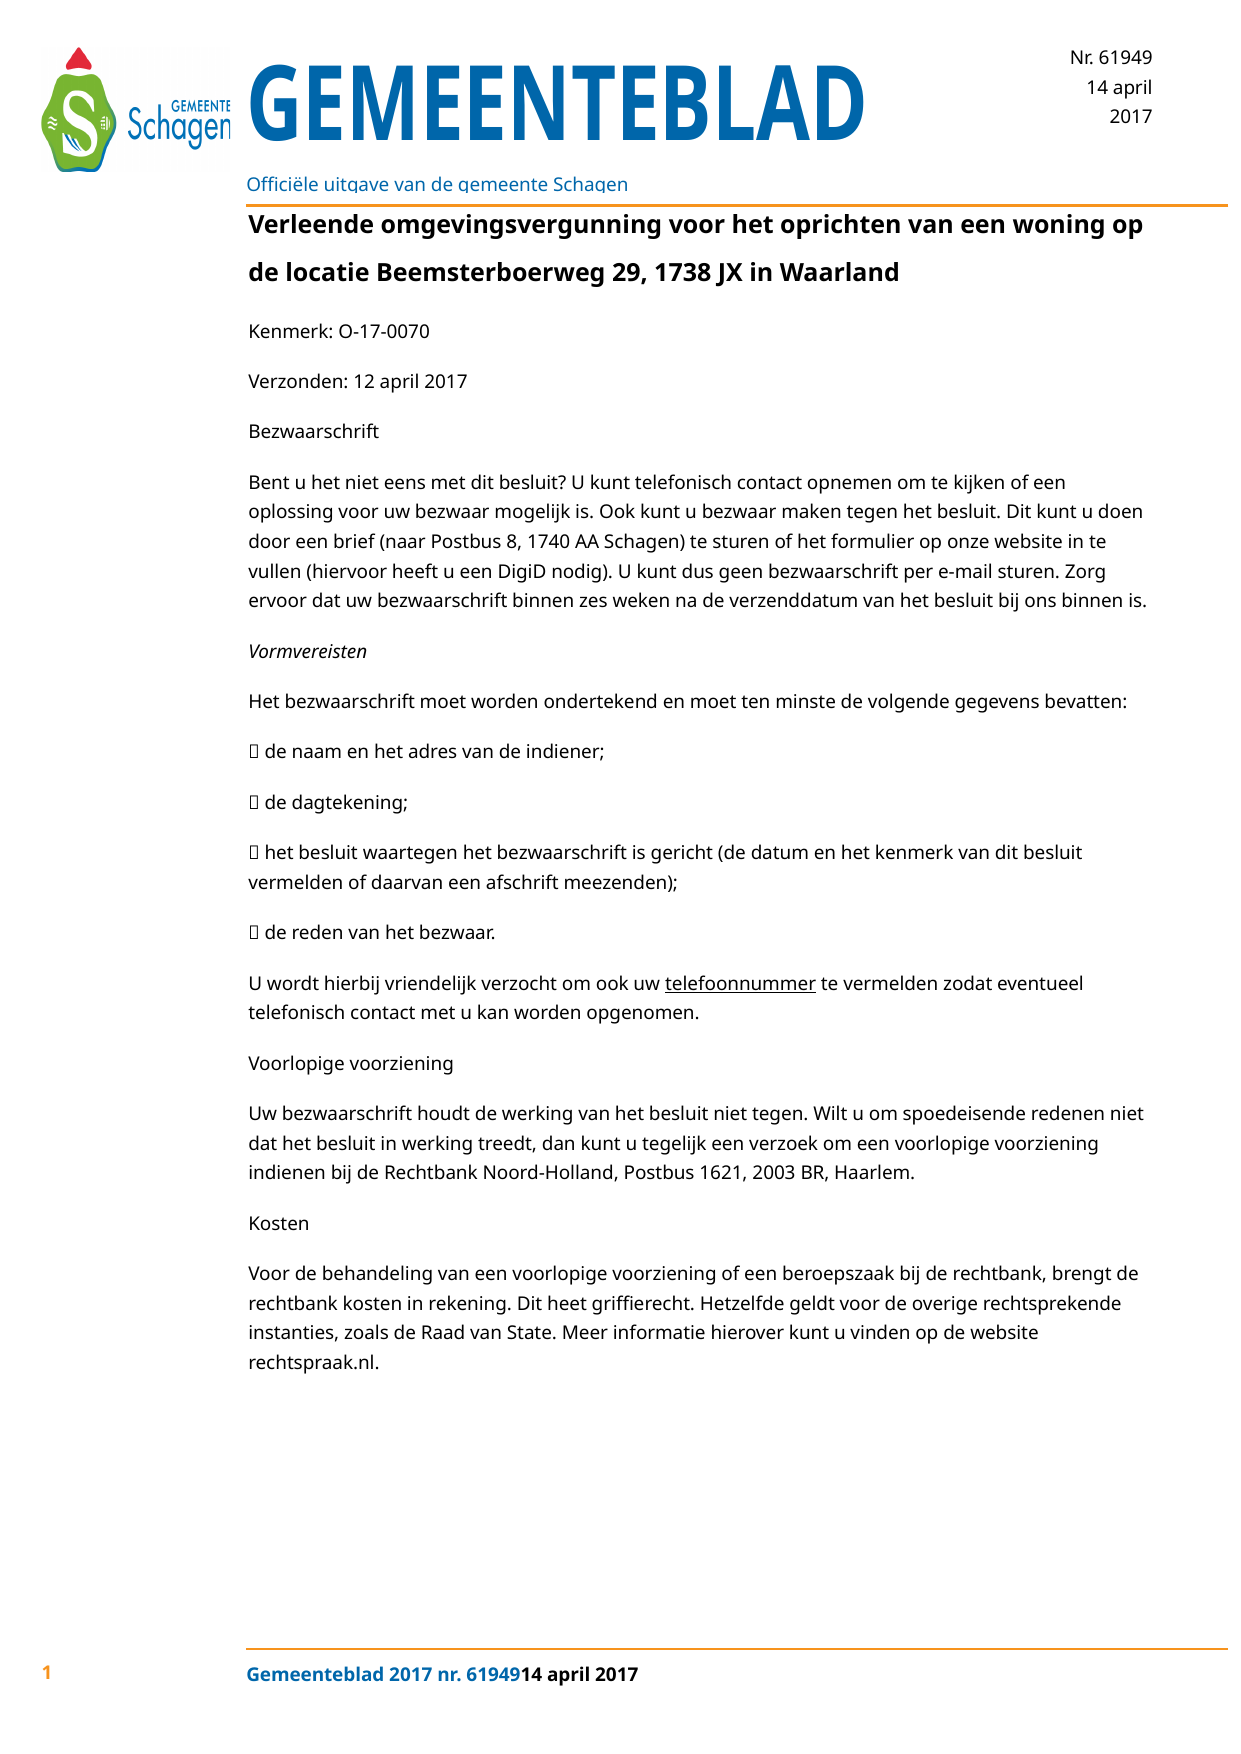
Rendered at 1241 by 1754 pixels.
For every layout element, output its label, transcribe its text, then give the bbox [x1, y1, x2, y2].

text Verzonden: 12 april 2017 [248, 368, 1152, 394]
text U wordt hierbij vriendelijk verzocht om ook uw telefoonnummer te vermelden zodat eventueel telefonisch contact met u kan worden opgenomen. [248, 970, 1152, 1025]
text  de naam en het adres van de indiener; [248, 739, 1152, 764]
picture [41, 47, 231, 172]
text Bent u het niet eens met dit besluit? U kunt telefonisch contact opnemen om te kijken of een oplossing voor uw bezwaar mogelijk is. Ook kunt u bezwaar maken tegen het besluit. Dit kunt u doen door een brief (naar Postbus 8, 1740 AA Schagen) te sturen of het formulier op onze website in te vullen (hiervoor heeft u een DigiD nodig). U kunt dus geen bezwaarschrift per e-mail sturen. Zorg ervoor dat uw bezwaarschrift binnen zes weken na de verzenddatum van het besluit bij ons binnen is. [248, 469, 1152, 613]
text  de dagtekening; [248, 789, 1152, 815]
text Verleende omgevingsvergunning voor het oprichten van een woning op de locatie Beemsterboerweg 29, 1738 JX in Waarland [248, 207, 1152, 288]
text Het bezwaarschrift moet worden ondertekend en moet ten minste de volgende gegevens bevatten: [248, 688, 1152, 714]
text Vormvereisten [248, 638, 1152, 664]
text Bezwaarschrift [248, 419, 1152, 444]
text Kenmerk: O-17-0070 [248, 318, 1152, 344]
text  het besluit waartegen het bezwaarschrift is gericht (de datum en het kenmerk van dit besluit vermelden of daarvan een afschrift meezenden); [248, 839, 1152, 895]
text Kosten [248, 1210, 1152, 1236]
text Voorlopige voorziening [248, 1050, 1152, 1076]
text Voor de behandeling van een voorlopige voorziening of een beroepszaak bij de rechtbank, brengt de rechtbank kosten in rekening. Dit heet griffierecht. Hetzelfde geldt voor de overige rechtsprekende instanties, zoals de Raad van State. Meer informatie hierover kunt u vinden op de website rechtspraak.nl. [248, 1260, 1152, 1375]
text Uw bezwaarschrift houdt de werking van het besluit niet tegen. Wilt u om spoedeisende redenen niet dat het besluit in werking treedt, dan kunt u tegelijk een verzoek om een voorlopige voorziening indienen bij de Rechtbank Noord-Holland, Postbus 1621, 2003 BR, Haarlem. [248, 1100, 1152, 1185]
text  de reden van het bezwaar. [248, 919, 1152, 945]
